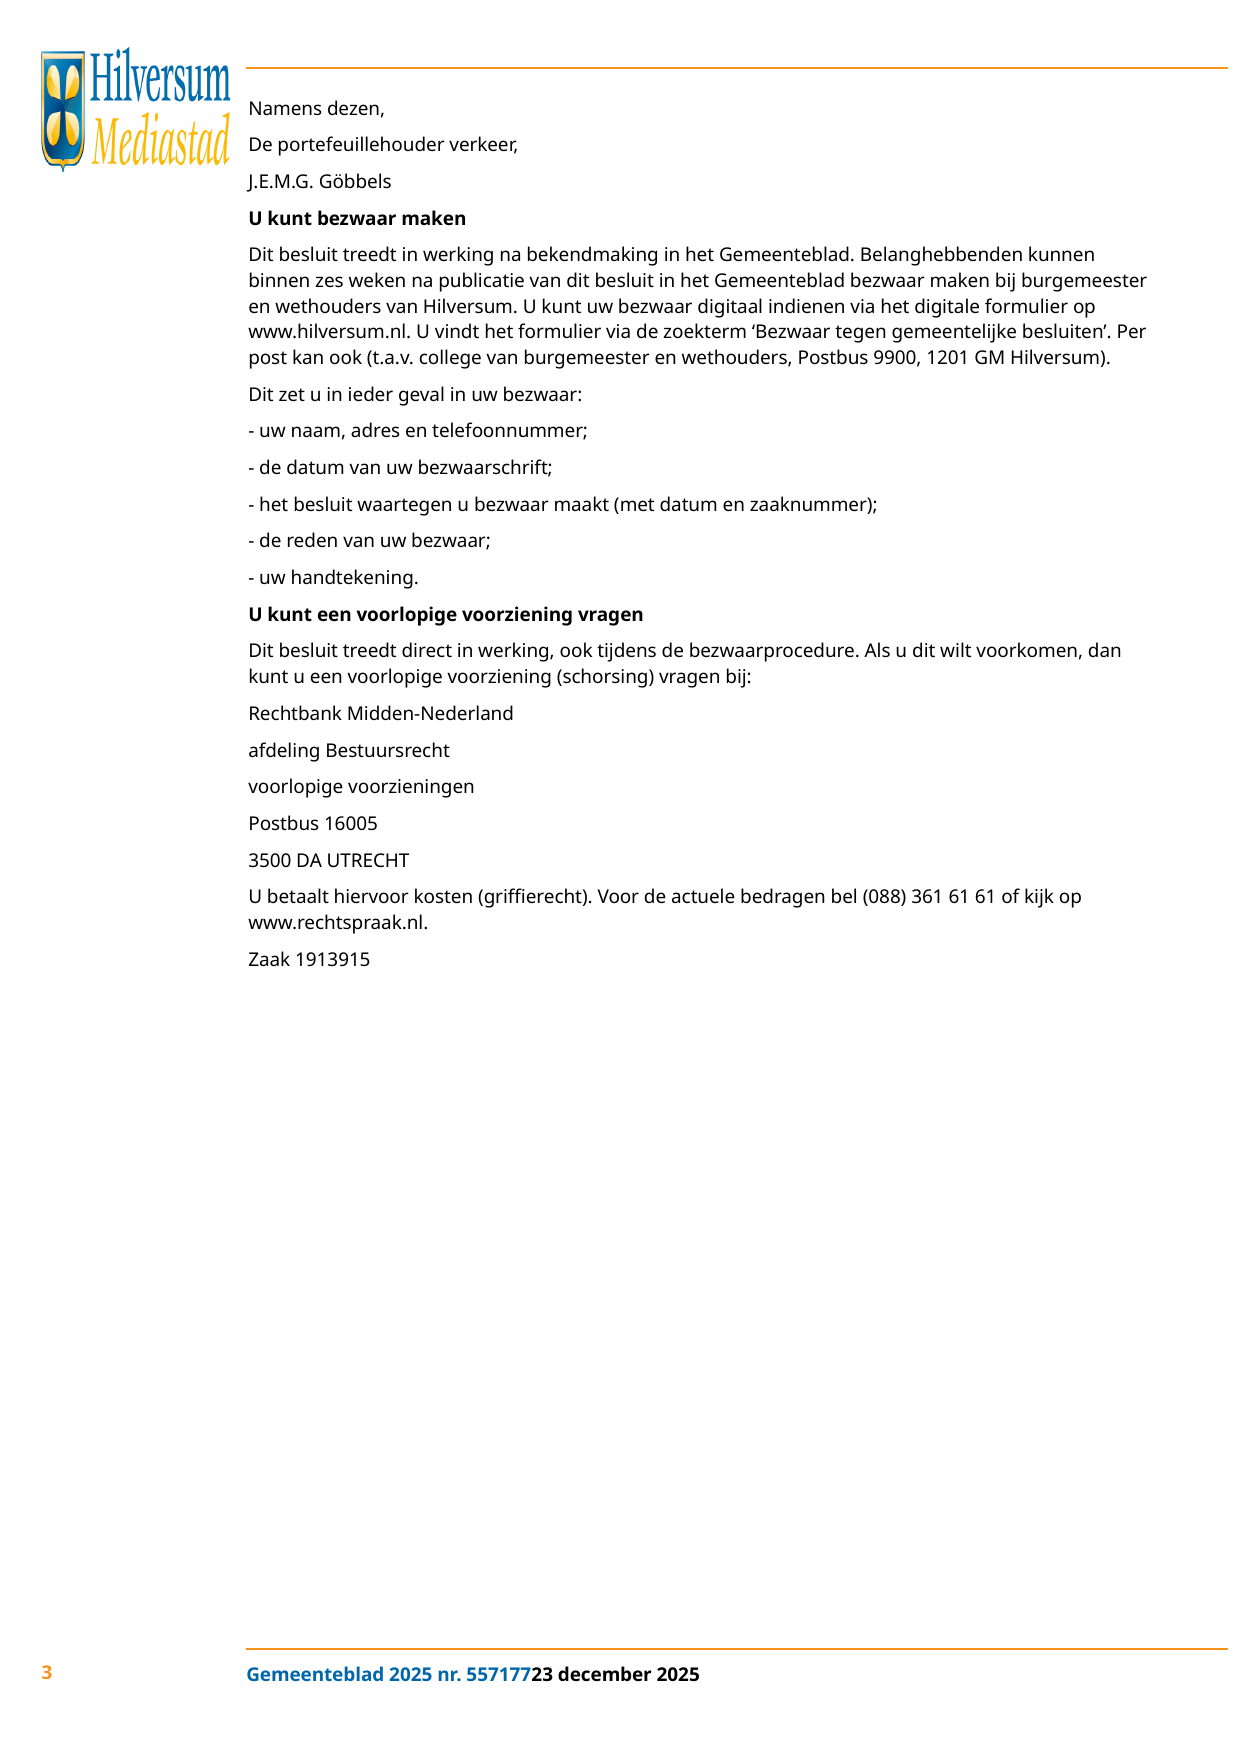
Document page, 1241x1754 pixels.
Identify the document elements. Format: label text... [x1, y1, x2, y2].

text U kunt een voorlopige voorziening vragen [248, 601, 1152, 627]
text Dit besluit treedt in werking na bekendmaking in het Gemeenteblad. Belanghebbenden kunnen binnen zes weken na publicatie van dit besluit in het Gemeenteblad bezwaar maken bij burgemeester en wethouders van Hilversum. U kunt uw bezwaar digitaal indienen via het digitale formulier op www.hilversum.nl. U vindt het formulier via de zoekterm ‘Bezwaar tegen gemeentelijke besluiten’. Per post kan ook (t.a.v. college van burgemeester en wethouders, Postbus 9900, 1201 GM Hilversum). [248, 241, 1152, 370]
text Dit besluit treedt direct in werking, ook tijdens de bezwaarprocedure. Als u dit wilt voorkomen, dan kunt u een voorlopige voorziening (schorsing) vragen bij: [248, 638, 1152, 689]
text afdeling Bestuursrecht [248, 737, 1152, 762]
text U betaalt hiervoor kosten (griffierecht). Voor de actuele bedragen bel (088) 361 61 61 of kijk op www.rechtspraak.nl. [248, 883, 1152, 935]
text De portefeuillehouder verkeer, [248, 131, 1152, 157]
text Postbus 16005 [248, 810, 1152, 836]
text voorlopige voorzieningen [248, 773, 1152, 799]
picture [41, 47, 231, 172]
text - uw handtekening. [248, 564, 1152, 590]
text U kunt bezwaar maken [248, 205, 1152, 231]
text - de datum van uw bezwaarschrift; [248, 454, 1152, 480]
text 3500 DA UTRECHT [248, 847, 1152, 872]
text - uw naam, adres en telefoonnummer; [248, 418, 1152, 443]
text - het besluit waartegen u bezwaar maakt (met datum en zaaknummer); [248, 491, 1152, 517]
text Zaak 1913915 [248, 946, 1152, 972]
text - de reden van uw bezwaar; [248, 528, 1152, 553]
text Dit zet u in ieder geval in uw bezwaar: [248, 381, 1152, 407]
text Namens dezen, [248, 95, 1152, 121]
text J.E.M.G. Göbbels [248, 168, 1152, 194]
text Rechtbank Midden-Nederland [248, 700, 1152, 726]
